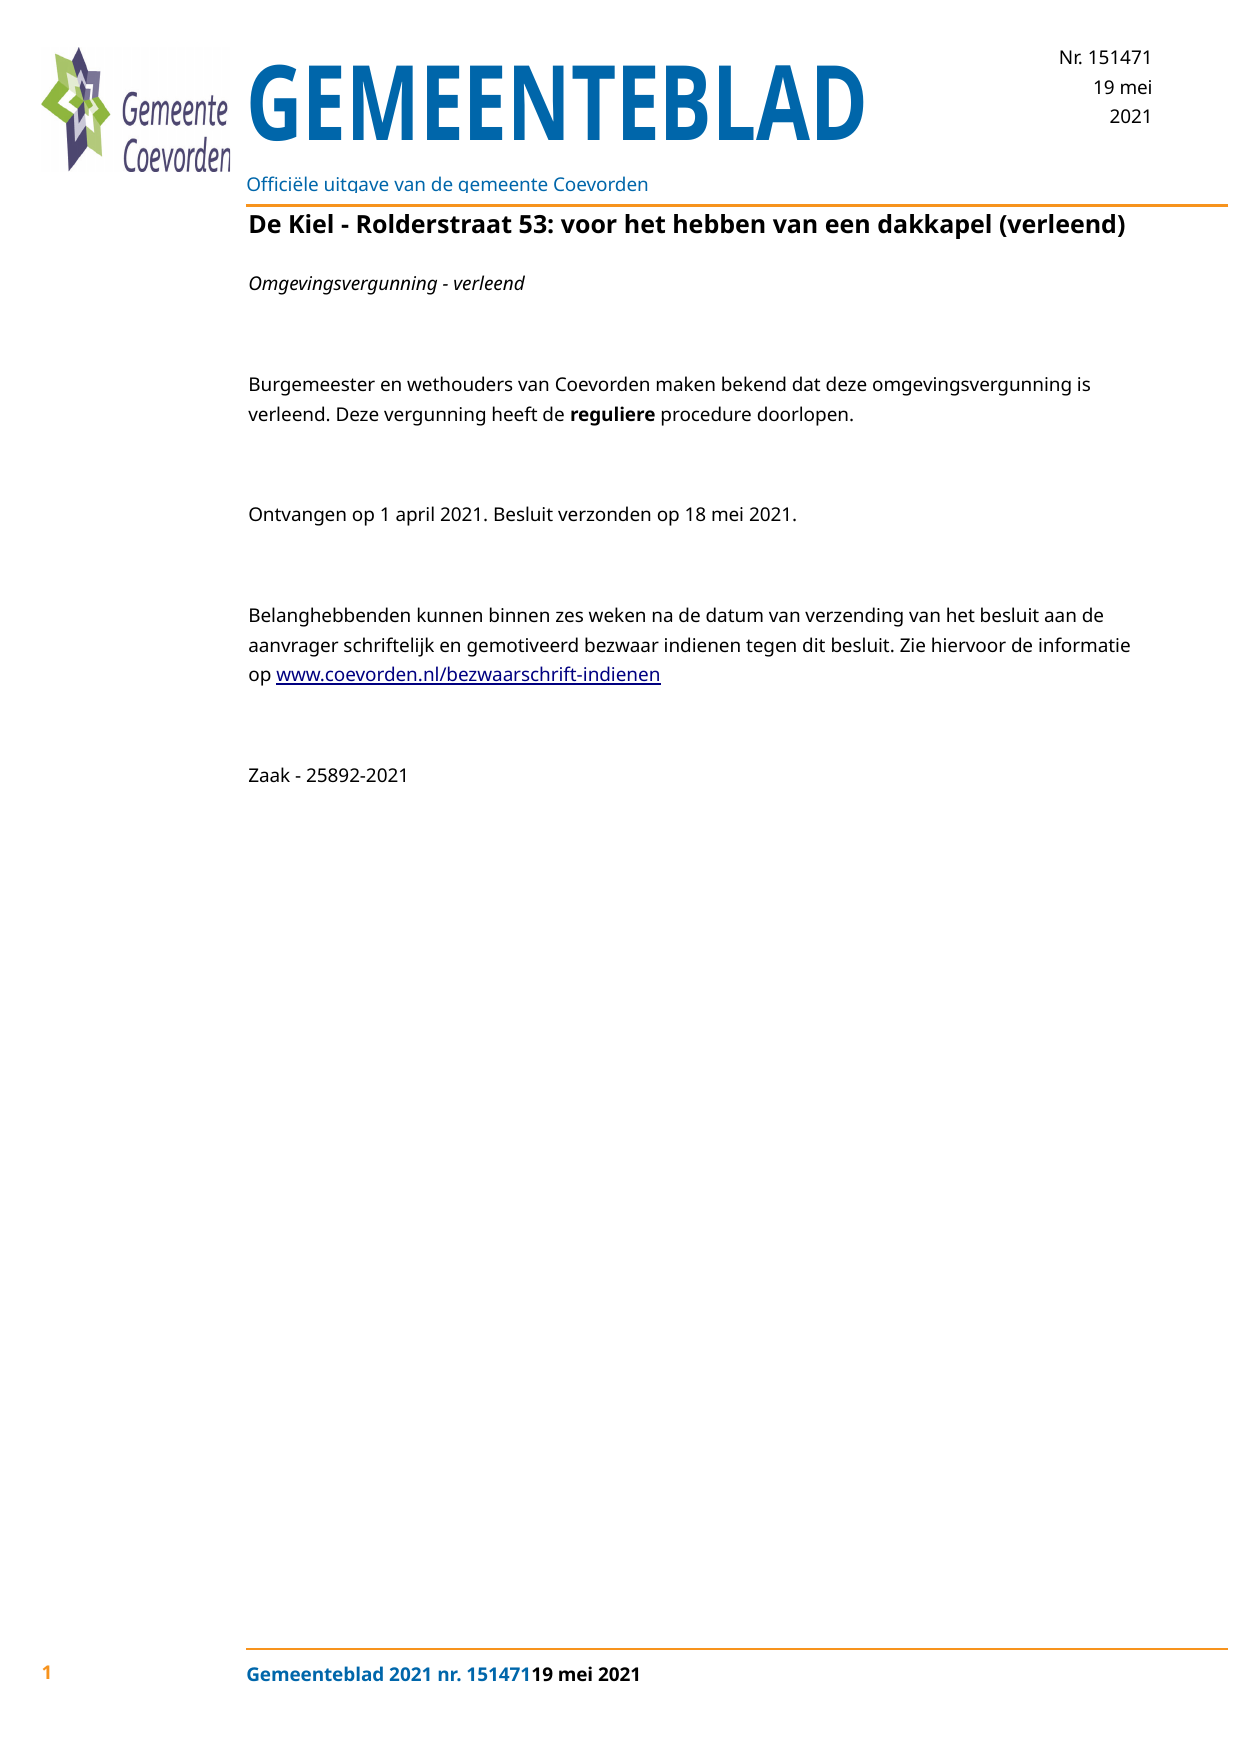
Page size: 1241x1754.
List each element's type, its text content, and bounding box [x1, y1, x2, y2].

text Zaak - 25892-2021 [248, 762, 1152, 788]
picture [41, 47, 231, 172]
text Belanghebbenden kunnen binnen zes weken na de datum van verzending van het besluit aan de aanvrager schriftelijk en gemotiveerd bezwaar indienen tegen dit besluit. Zie hiervoor de informatie op www.coevorden.nl/bezwaarschrift-indienen [248, 602, 1152, 687]
text De Kiel - Rolderstraat 53: voor het hebben van een dakkapel (verleend) [248, 207, 1152, 241]
text Ontvangen op 1 april 2021. Besluit verzonden op 18 mei 2021. [248, 502, 1152, 527]
text Burgemeester en wethouders van Coevorden maken bekend dat deze omgevingsvergunning is verleend. Deze vergunning heeft de reguliere procedure doorlopen. [248, 371, 1152, 426]
text Omgevingsvergunning - verleend [248, 270, 1152, 296]
